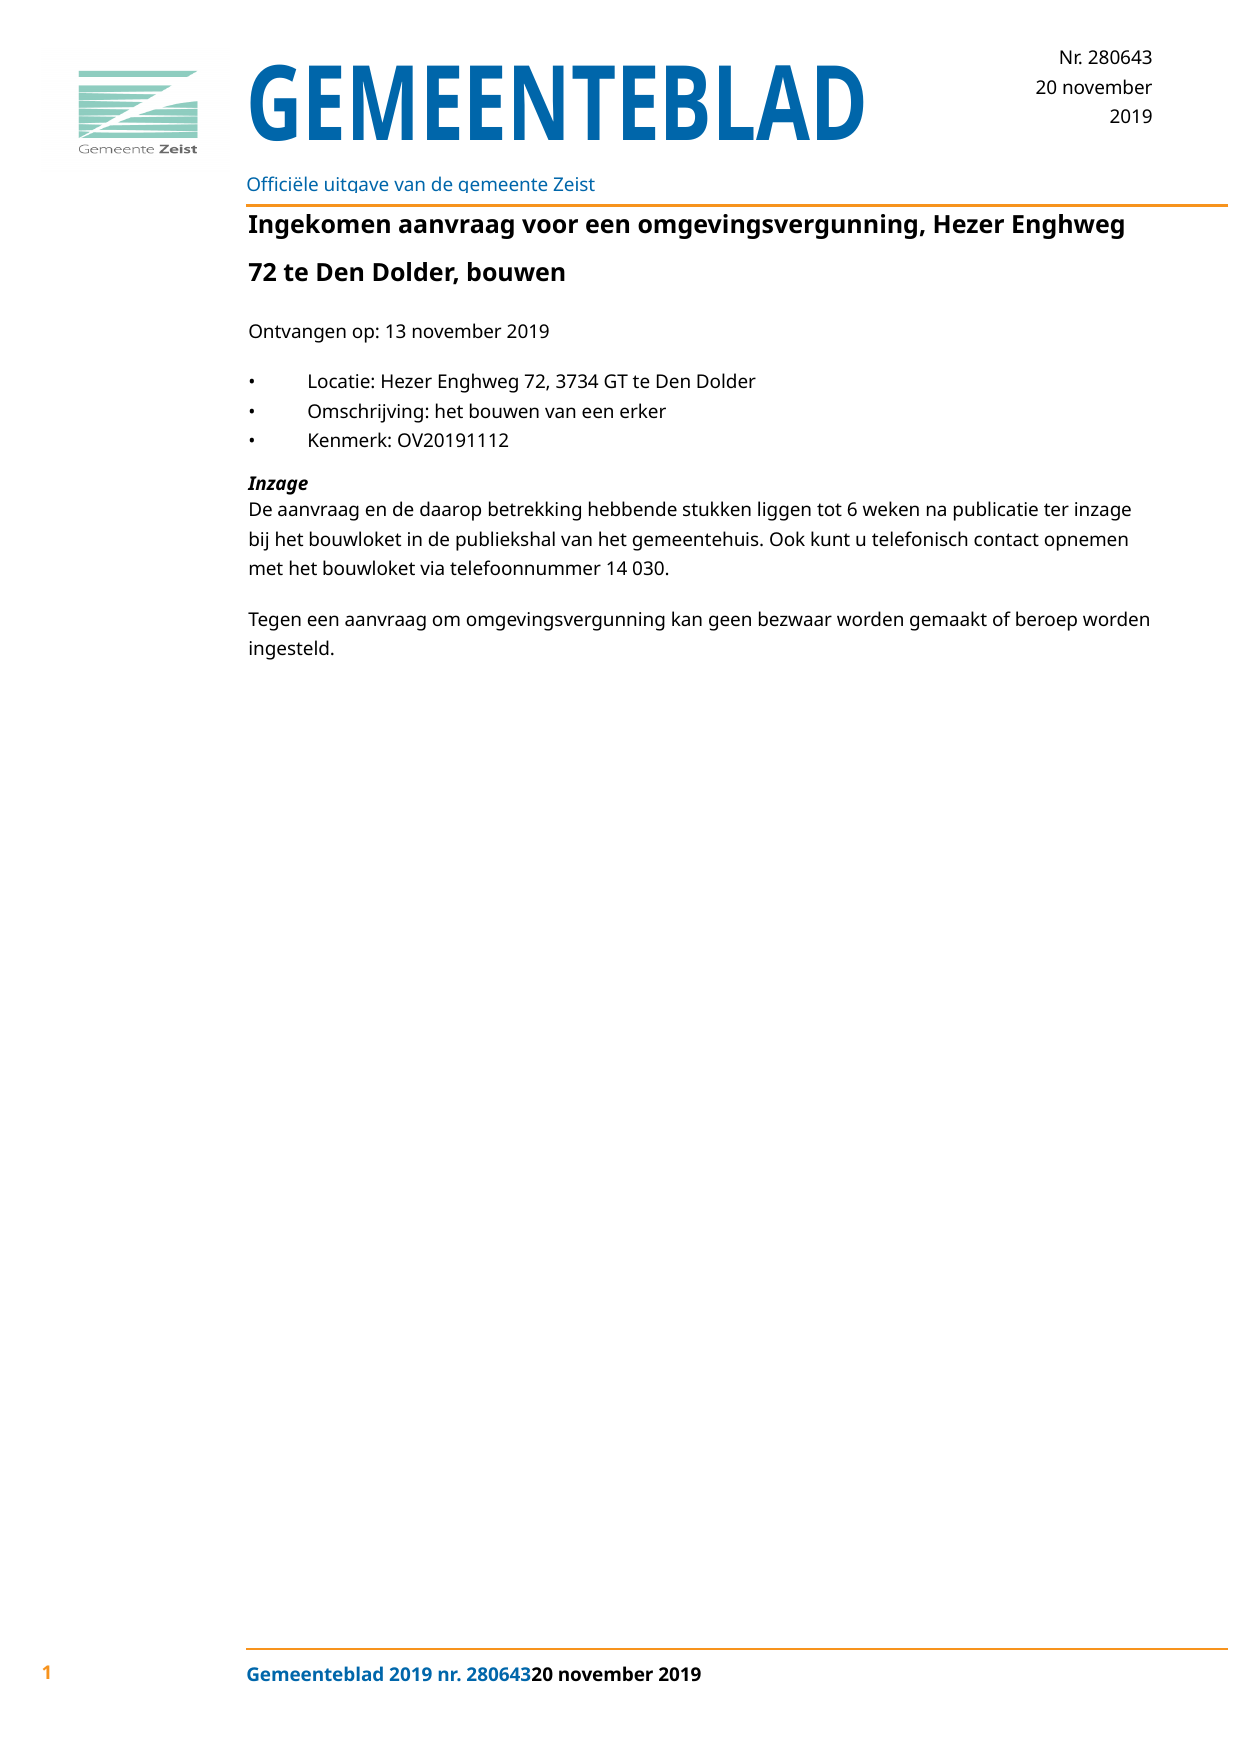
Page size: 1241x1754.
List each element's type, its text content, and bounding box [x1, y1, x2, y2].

list Kenmerk: OV20191112 [248, 427, 1152, 453]
text Tegen een aanvraag om omgevingsvergunning kan geen bezwaar worden gemaakt of beroep worden ingesteld. [248, 606, 1152, 661]
text Ingekomen aanvraag voor een omgevingsvergunning, Hezer Enghweg 72 te Den Dolder, bouwen [248, 207, 1152, 288]
list Locatie: Hezer Enghweg 72, 3734 GT te Den Dolder [248, 368, 1152, 394]
text De aanvraag en de daarop betrekking hebbende stukken liggen tot 6 weken na publicatie ter inzage bij het bouwloket in de publiekshal van het gemeentehuis. Ook kunt u telefonisch contact opnemen met het bouwloket via telefoonnummer 14 030. [248, 496, 1152, 581]
text Inzage [248, 471, 1152, 496]
picture [41, 47, 231, 172]
list Omschrijving: het bouwen van een erker [248, 398, 1152, 424]
text Ontvangen op: 13 november 2019 [248, 318, 1152, 344]
